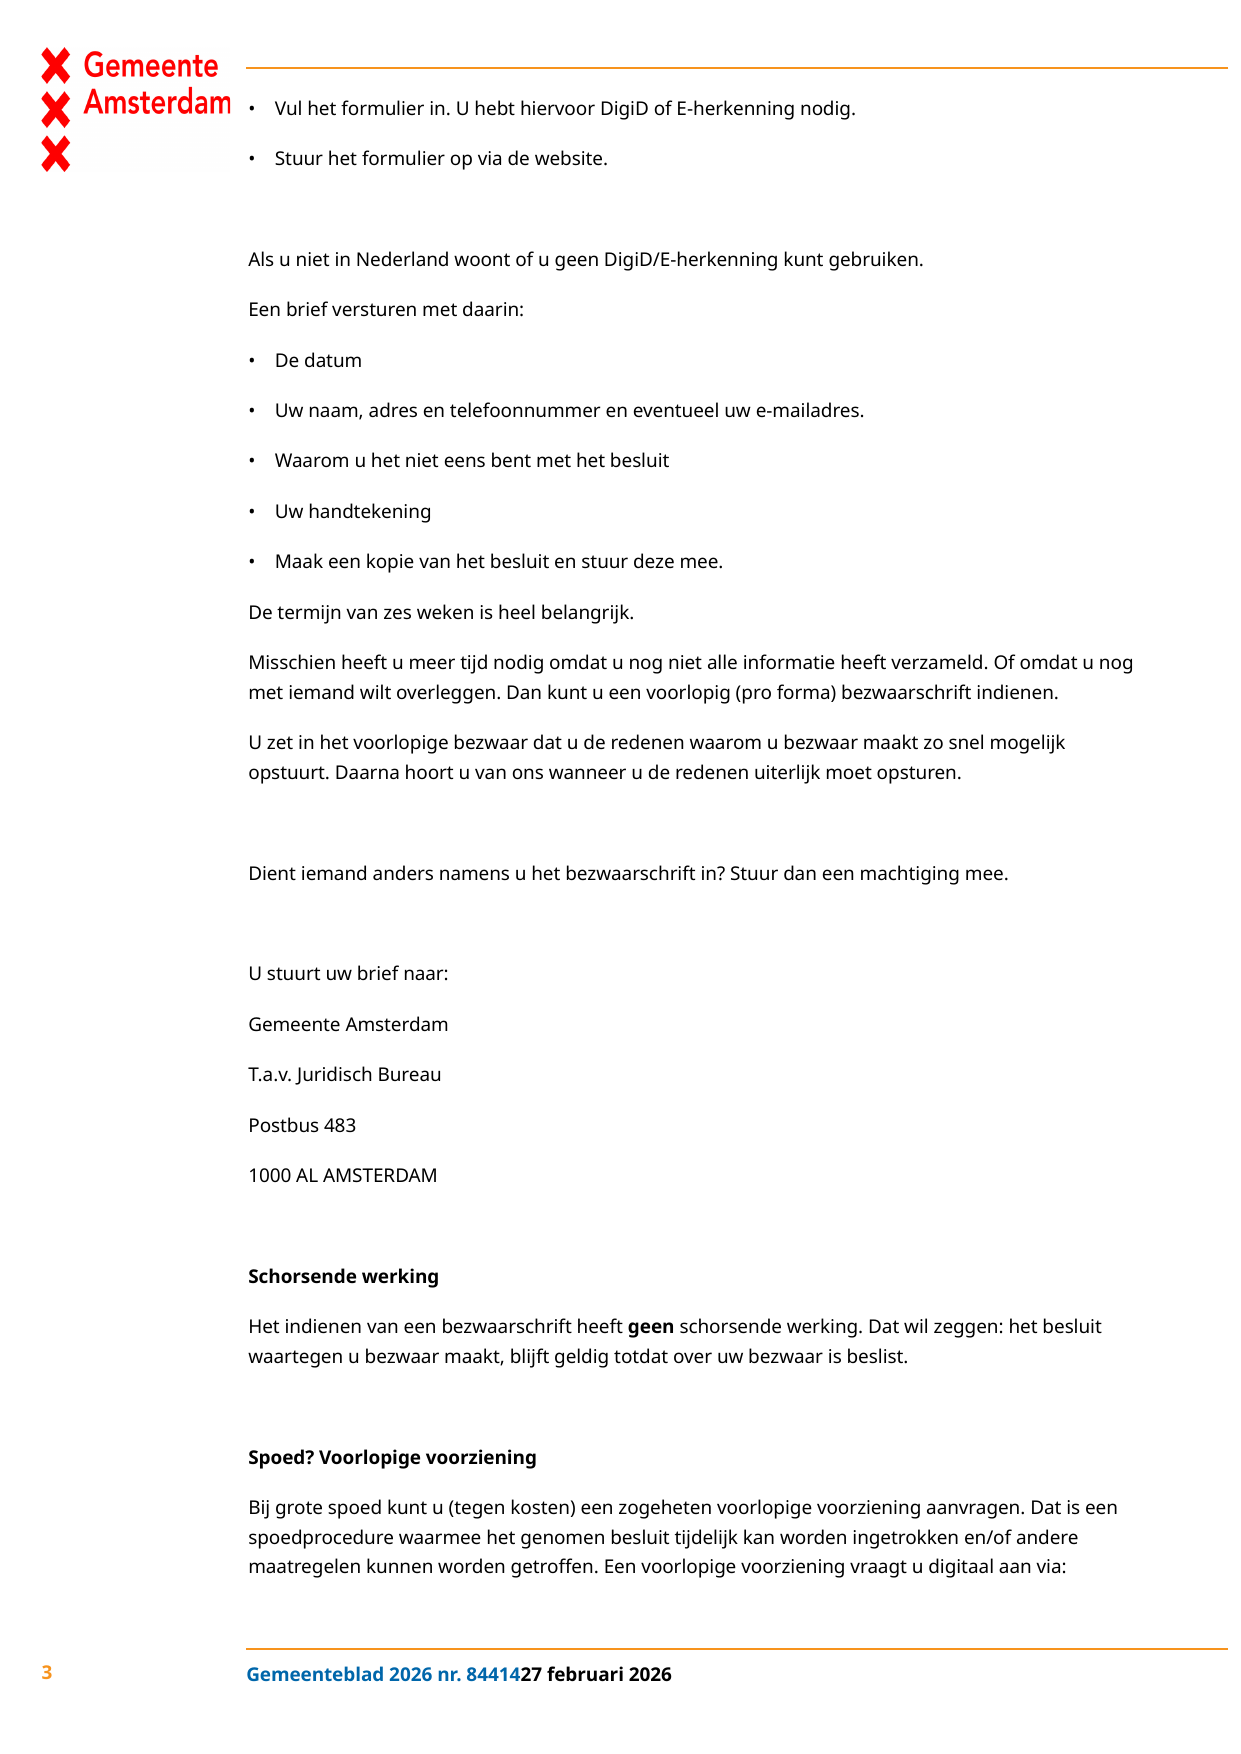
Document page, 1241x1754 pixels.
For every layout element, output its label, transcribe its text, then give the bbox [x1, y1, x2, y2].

text U stuurt uw brief naar: [248, 961, 1152, 986]
text Schorsende werking [248, 1263, 1152, 1289]
text • Stuur het formulier op via de website. [248, 145, 1152, 171]
text T.a.v. Juridisch Bureau [248, 1061, 1152, 1087]
text Het indienen van een bezwaarschrift heeft geen schorsende werking. Dat wil zeggen: het besluit waartegen u bezwaar maakt, blijft geldig totdat over uw bezwaar is beslist. [248, 1313, 1152, 1369]
text Als u niet in Nederland woont of u geen DigiD/E-herkenning kunt gebruiken. [248, 246, 1152, 272]
text • De datum [248, 347, 1152, 373]
picture [41, 47, 231, 172]
text De termijn van zes weken is heel belangrijk. [248, 599, 1152, 625]
text Spoed? Voorlopige voorziening [248, 1444, 1152, 1470]
text • Maak een kopie van het besluit en stuur deze mee. [248, 548, 1152, 574]
text Bij grote spoed kunt u (tegen kosten) een zogeheten voorlopige voorziening aanvragen. Dat is een spoedprocedure waarmee het genomen besluit tijdelijk kan worden ingetrokken en/of andere maatregelen kunnen worden getroffen. Een voorlopige voorziening vraagt u digitaal aan via: [248, 1494, 1152, 1579]
text • Uw handtekening [248, 498, 1152, 524]
text • Vul het formulier in. U hebt hiervoor DigiD of E-herkenning nodig. [248, 95, 1152, 121]
text U zet in het voorlopige bezwaar dat u de redenen waarom u bezwaar maakt zo snel mogelijk opstuurt. Daarna hoort u van ons wanneer u de redenen uiterlijk moet opsturen. [248, 729, 1152, 785]
text 1000 AL AMSTERDAM [248, 1162, 1152, 1188]
text • Uw naam, adres en telefoonnummer en eventueel uw e-mailadres. [248, 397, 1152, 423]
text Dient iemand anders namens u het bezwaarschrift in? Stuur dan een machtiging mee. [248, 860, 1152, 886]
text Een brief versturen met daarin: [248, 296, 1152, 322]
text Misschien heeft u meer tijd nodig omdat u nog niet alle informatie heeft verzameld. Of omdat u nog met iemand wilt overleggen. Dan kunt u een voorlopig (pro forma) bezwaarschrift indienen. [248, 649, 1152, 705]
text Postbus 483 [248, 1112, 1152, 1138]
text • Waarom u het niet eens bent met het besluit [248, 448, 1152, 473]
text Gemeente Amsterdam [248, 1011, 1152, 1037]
